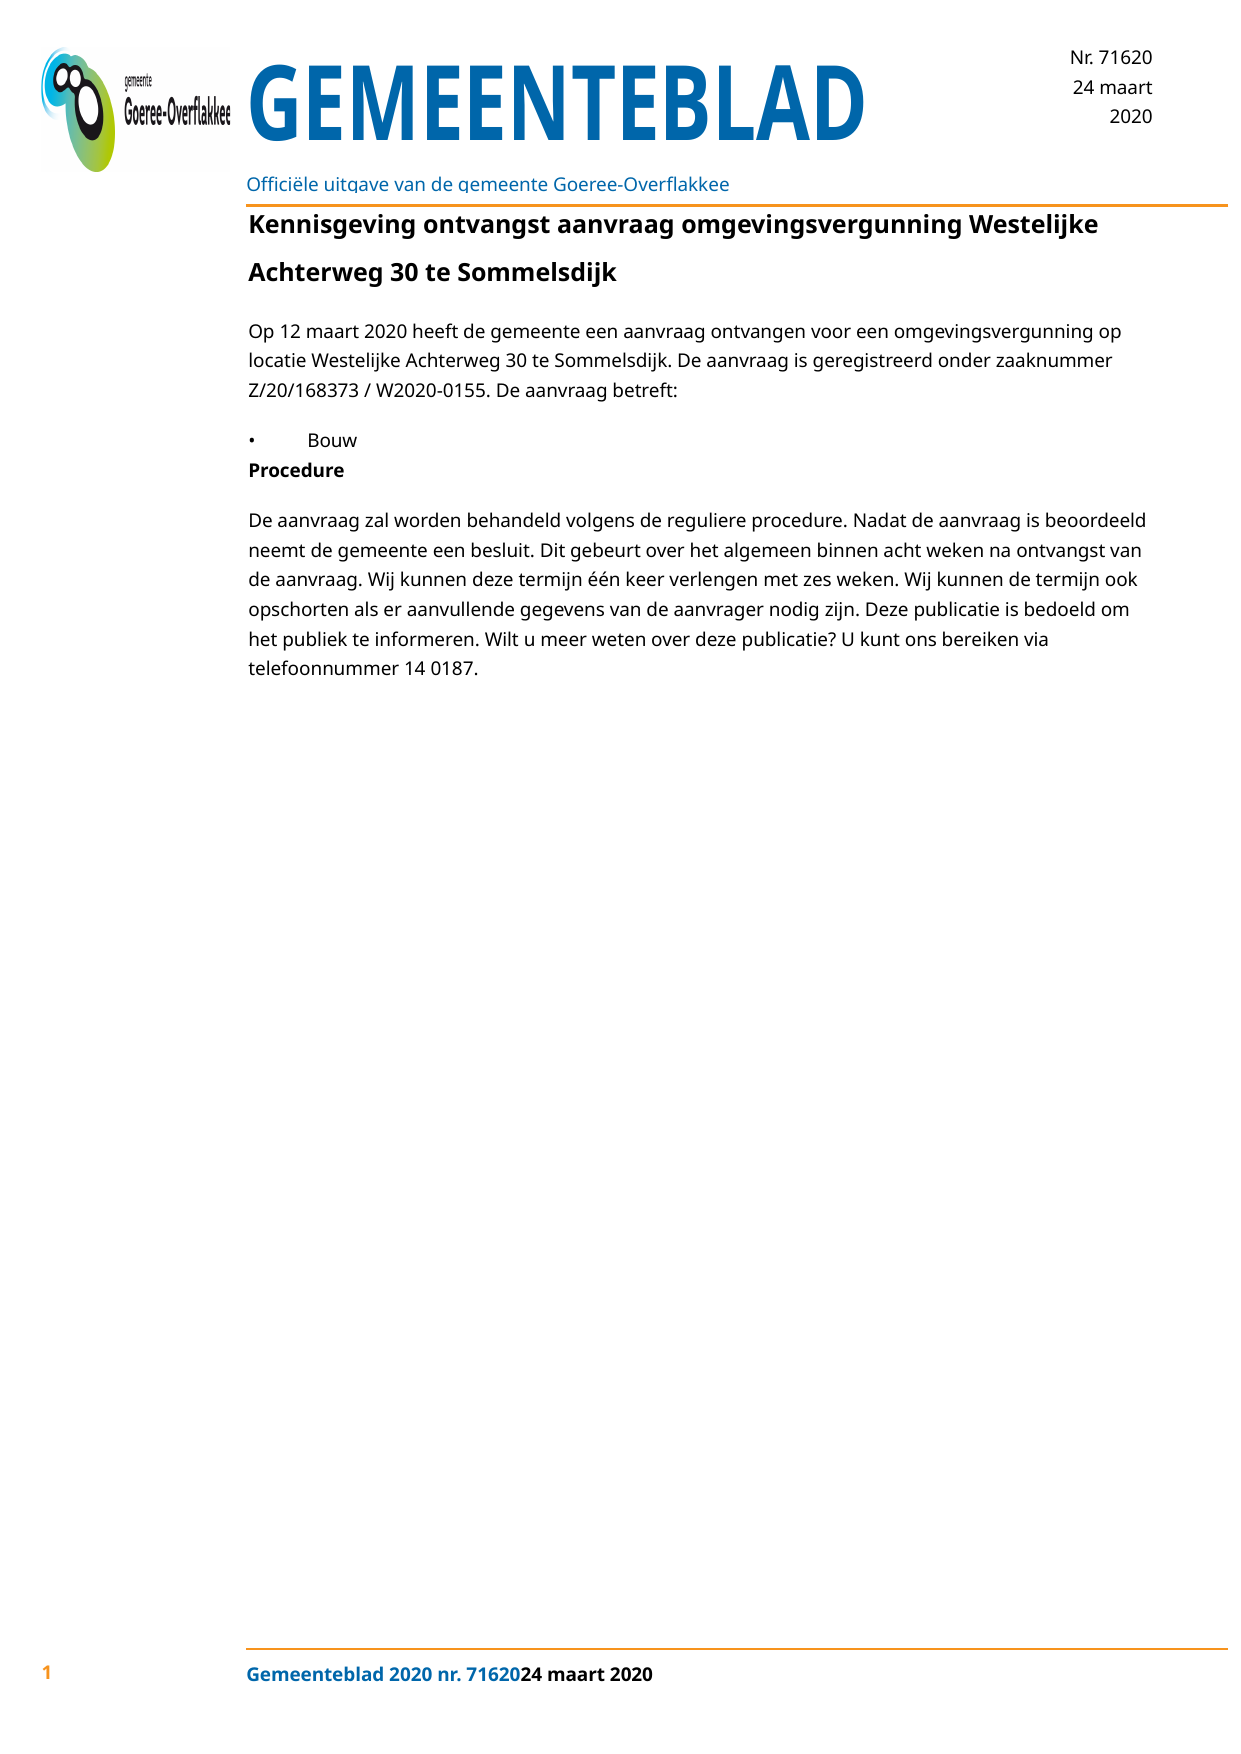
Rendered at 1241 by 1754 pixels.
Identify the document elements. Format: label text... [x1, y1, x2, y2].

text Kennisgeving ontvangst aanvraag omgevingsvergunning Westelijke Achterweg 30 te Sommelsdijk [248, 207, 1152, 288]
text Op 12 maart 2020 heeft de gemeente een aanvraag ontvangen voor een omgevingsvergunning op locatie Westelijke Achterweg 30 te Sommelsdijk. De aanvraag is geregistreerd onder zaaknummer Z/20/168373 / W2020-0155. De aanvraag betreft: [248, 318, 1152, 403]
list Bouw [248, 427, 1152, 453]
text De aanvraag zal worden behandeld volgens de reguliere procedure. Nadat de aanvraag is beoordeeld neemt de gemeente een besluit. Dit gebeurt over het algemeen binnen acht weken na ontvangst van de aanvraag. Wij kunnen deze termijn één keer verlengen met zes weken. Wij kunnen de termijn ook opschorten als er aanvullende gegevens van de aanvrager nodig zijn. Deze publicatie is bedoeld om het publiek te informeren. Wilt u meer weten over deze publicatie? U kunt ons bereiken via telefoonnummer 14 0187. [248, 507, 1152, 681]
picture [41, 47, 231, 172]
text Procedure [248, 457, 1152, 483]
